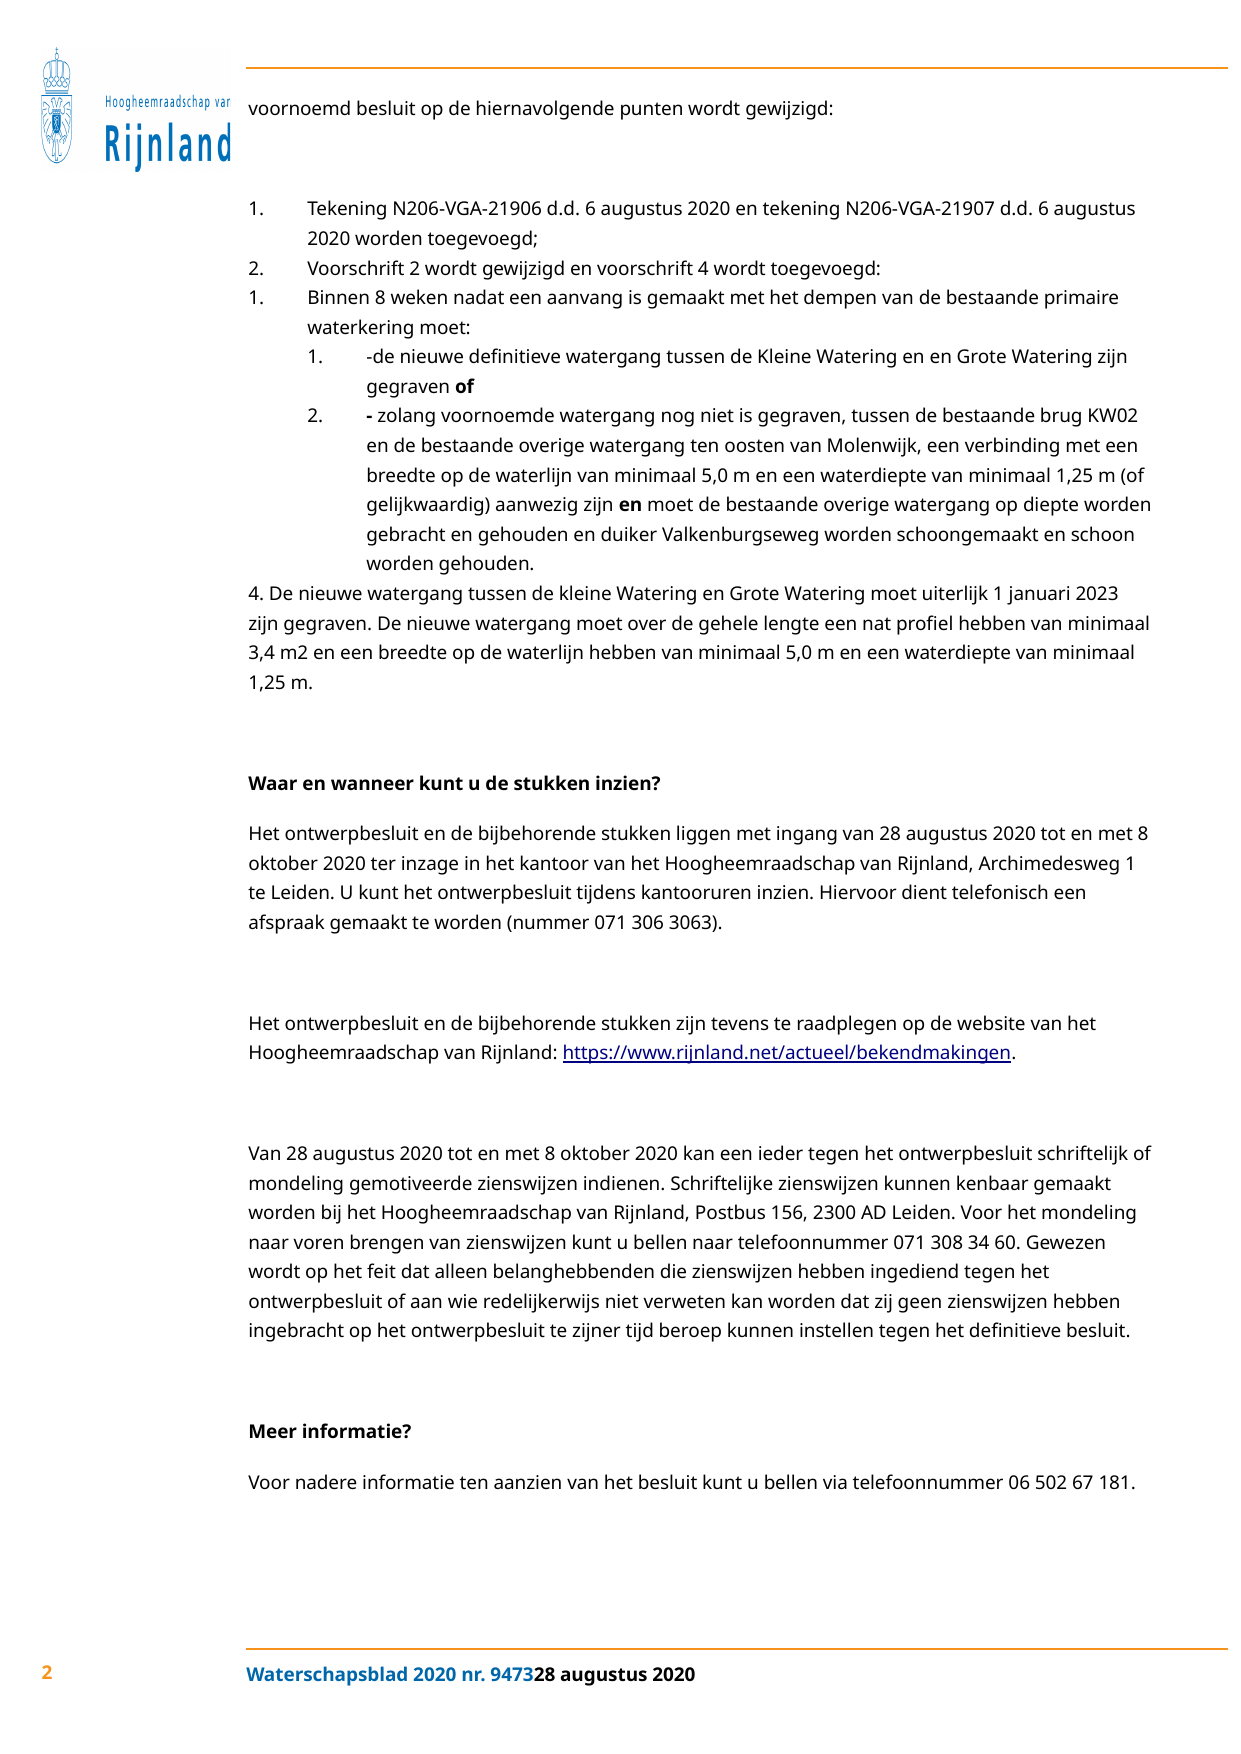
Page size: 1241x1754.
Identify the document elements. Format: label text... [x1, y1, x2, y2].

list Voorschrift 2 wordt gewijzigd en voorschrift 4 wordt toegevoegd: [248, 255, 1152, 281]
text 4. De nieuwe watergang tussen de kleine Watering en Grote Watering moet uiterlijk 1 januari 2023 zijn gegraven. De nieuwe watergang moet over de gehele lengte een nat profiel hebben van minimaal 3,4 m2 en een breedte op de waterlijn hebben van minimaal 5,0 m en een waterdiepte van minimaal 1,25 m. [248, 580, 1152, 695]
text Waar en wanneer kunt u de stukken inzien? [248, 770, 1152, 796]
text Van 28 augustus 2020 tot en met 8 oktober 2020 kan een ieder tegen het ontwerpbesluit schriftelijk of mondeling gemotiveerde zienswijzen indienen. Schriftelijke zienswijzen kunnen kenbaar gemaakt worden bij het Hoogheemraadschap van Rijnland, Postbus 156, 2300 AD Leiden. Voor het mondeling naar voren brengen van zienswijzen kunt u bellen naar telefoonnummer 071 308 34 60. Gewezen wordt op het feit dat alleen belanghebbenden die zienswijzen hebben ingediend tegen het ontwerpbesluit of aan wie redelijkerwijs niet verweten kan worden dat zij geen zienswijzen hebben ingebracht op het ontwerpbesluit te zijner tijd beroep kunnen instellen tegen het definitieve besluit. [248, 1140, 1152, 1343]
picture [41, 47, 231, 172]
text Meer informatie? [248, 1418, 1152, 1444]
list Binnen 8 weken nadat een aanvang is gemaakt met het dempen van de bestaande primaire waterkering moet: [248, 284, 1152, 340]
text Voor nadere informatie ten aanzien van het besluit kunt u bellen via telefoonnummer 06 502 67 181. [248, 1469, 1152, 1495]
list -de nieuwe definitieve watergang tussen de Kleine Watering en en Grote Watering zijn gegraven of [307, 343, 1152, 399]
text Het ontwerpbesluit en de bijbehorende stukken zijn tevens te raadplegen op de website van het Hoogheemraadschap van Rijnland: https://www.rijnland.net/actueel/bekendmakingen. [248, 1010, 1152, 1065]
list Tekening N206-VGA-21906 d.d. 6 augustus 2020 en tekening N206-VGA-21907 d.d. 6 augustus 2020 worden toegevoegd; [248, 196, 1152, 251]
text voornoemd besluit op de hiernavolgende punten wordt gewijzigd: [248, 95, 1152, 121]
text Het ontwerpbesluit en de bijbehorende stukken liggen met ingang van 28 augustus 2020 tot en met 8 oktober 2020 ter inzage in het kantoor van het Hoogheemraadschap van Rijnland, Archimedesweg 1 te Leiden. U kunt het ontwerpbesluit tijdens kantooruren inzien. Hiervoor dient telefonisch een afspraak gemaakt te worden (nummer 071 306 3063). [248, 820, 1152, 935]
list - zolang voornoemde watergang nog niet is gegraven, tussen de bestaande brug KW02 en de bestaande overige watergang ten oosten van Molenwijk, een verbinding met een breedte op de waterlijn van minimaal 5,0 m en een waterdiepte van minimaal 1,25 m (of gelijkwaardig) aanwezig zijn en moet de bestaande overige watergang op diepte worden gebracht en gehouden en duiker Valkenburgseweg worden schoongemaakt en schoon worden gehouden. [307, 403, 1152, 576]
